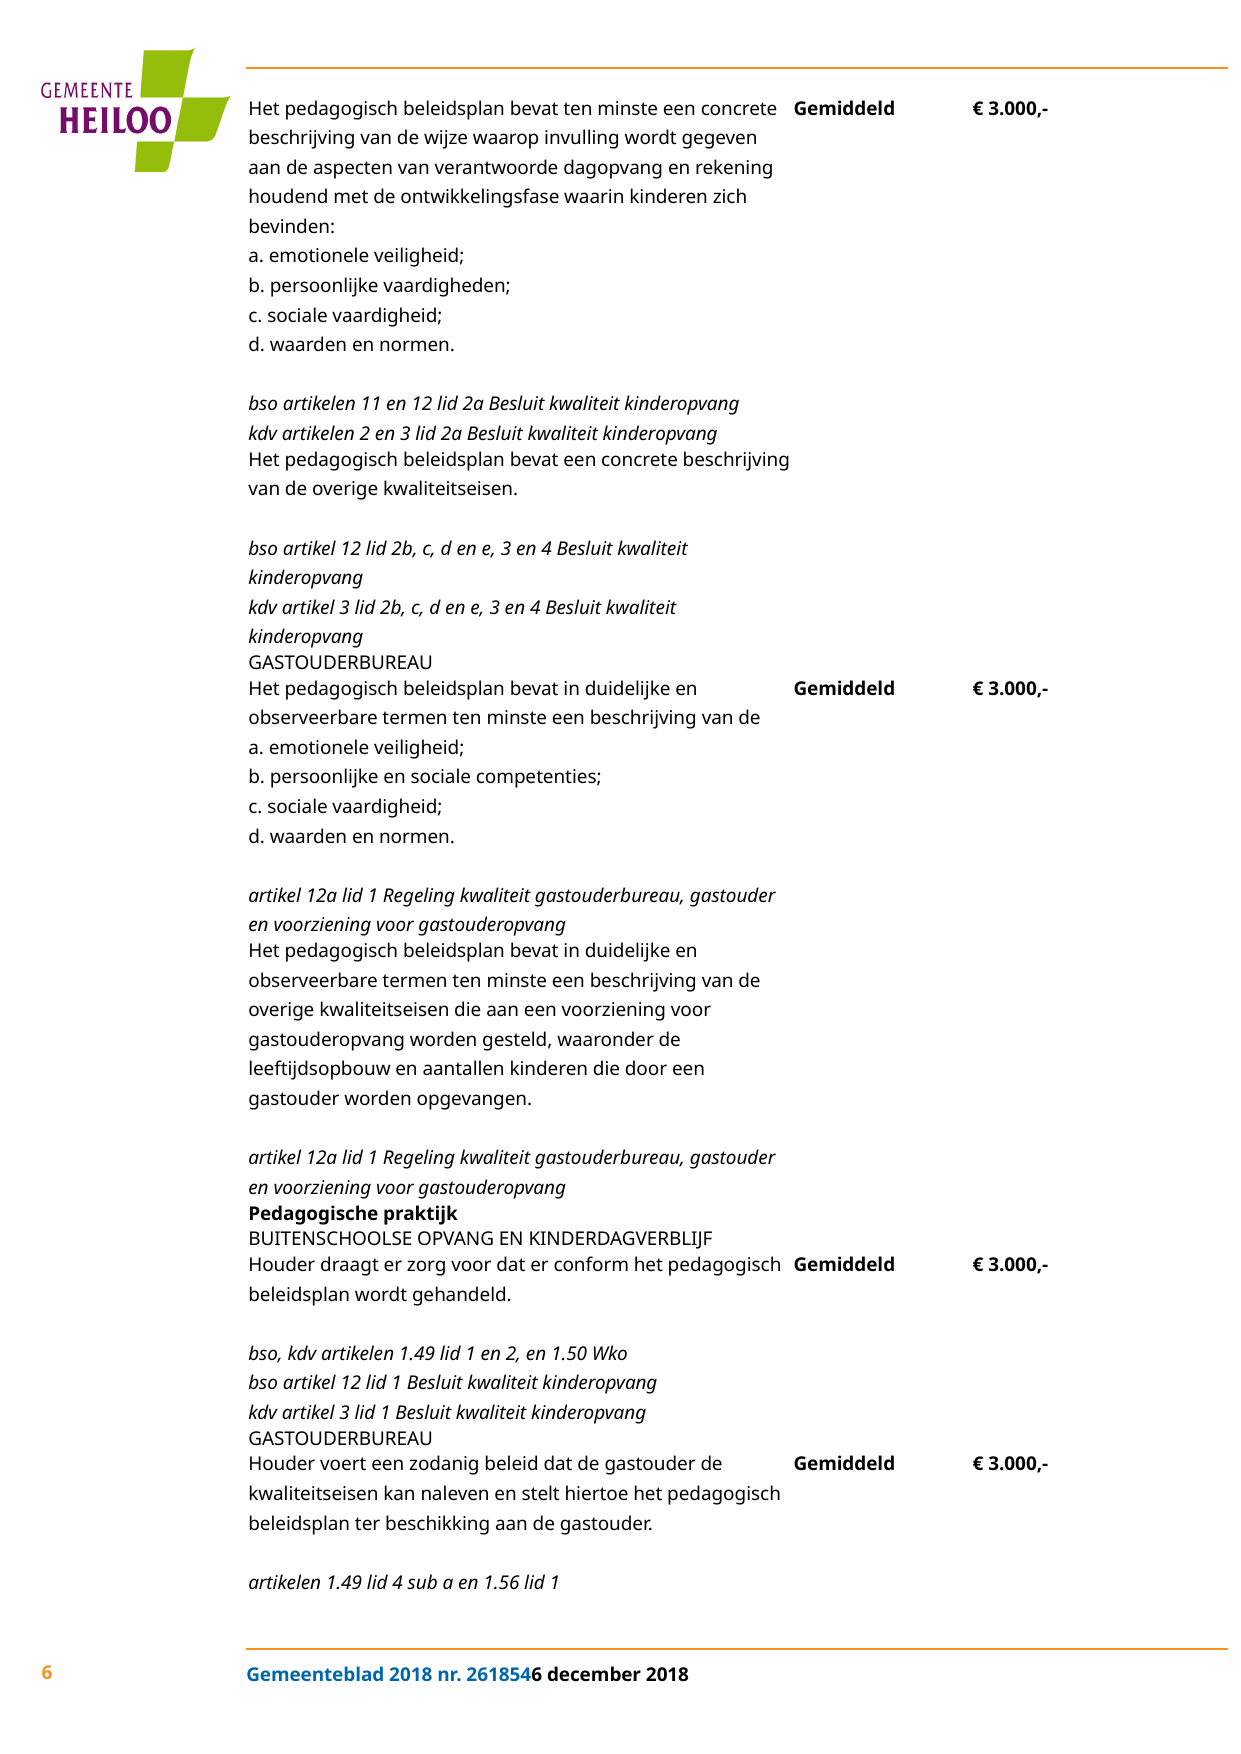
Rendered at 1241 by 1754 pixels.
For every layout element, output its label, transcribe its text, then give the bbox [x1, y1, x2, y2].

table_cell GASTOUDERBUREAU [248, 1425, 1152, 1451]
table_cell Houder voert een zodanig beleid dat de gastouder de kwaliteitseisen kan naleven en stelt hiertoe het pedagogisch beleidsplan ter beschikking aan de gastouder. artikelen 1.49 lid 4 sub a en 1.56 lid 1 [248, 1451, 793, 1594]
table_cell € 3.000,- [973, 1451, 1152, 1594]
table_cell Het pedagogisch beleidsplan bevat in duidelijke en observeerbare termen ten minste een beschrijving van de a. emotionele veiligheid; b. persoonlijke en sociale competenties; c. sociale vaardigheid; d. waarden en normen. artikel 12a lid 1 Regeling kwaliteit gastouderbureau, gastouder en voorziening voor gastouderopvang [248, 675, 793, 937]
table_cell Gemiddeld [793, 95, 972, 649]
table_cell GASTOUDERBUREAU [248, 649, 1152, 675]
picture [41, 47, 231, 172]
table_cell Het pedagogisch beleidsplan bevat ten minste een concrete beschrijving van de wijze waarop invulling wordt gegeven aan de aspecten van verantwoorde dagopvang en rekening houdend met de ontwikkelingsfase waarin kinderen zich bevinden: a. emotionele veiligheid; b. persoonlijke vaardigheden; c. sociale vaardigheid; d. waarden en normen. bso artikelen 11 en 12 lid 2a Besluit kwaliteit kinderopvang kdv artikelen 2 en 3 lid 2a Besluit kwaliteit kinderopvang [248, 95, 793, 446]
table_cell Het pedagogisch beleidsplan bevat in duidelijke en observeerbare termen ten minste een beschrijving van de overige kwaliteitseisen die aan een voorziening voor gastouderopvang worden gesteld, waaronder de leeftijdsopbouw en aantallen kinderen die door een gastouder worden opgevangen. artikel 12a lid 1 Regeling kwaliteit gastouderbureau, gastouder en voorziening voor gastouderopvang [248, 937, 793, 1200]
table_cell € 3.000,- [973, 675, 1152, 1200]
table_cell € 3.000,- [973, 1251, 1152, 1425]
table_cell Houder draagt er zorg voor dat er conform het pedagogisch beleidsplan wordt gehandeld. bso, kdv artikelen 1.49 lid 1 en 2, en 1.50 Wko bso artikel 12 lid 1 Besluit kwaliteit kinderopvang kdv artikel 3 lid 1 Besluit kwaliteit kinderopvang [248, 1251, 793, 1425]
table_cell Gemiddeld [793, 675, 972, 1200]
table_cell Het pedagogisch beleidsplan bevat een concrete beschrijving van de overige kwaliteitseisen. bso artikel 12 lid 2b, c, d en e, 3 en 4 Besluit kwaliteit kinderopvang kdv artikel 3 lid 2b, c, d en e, 3 en 4 Besluit kwaliteit kinderopvang [248, 446, 793, 649]
table_cell Gemiddeld [793, 1451, 972, 1594]
table_cell BUITENSCHOOLSE OPVANG EN KINDERDAGVERBLIJF [248, 1225, 1152, 1251]
table_cell € 3.000,- [973, 95, 1152, 649]
table_cell Gemiddeld [793, 1251, 972, 1425]
table_cell Pedagogische praktijk [248, 1200, 1152, 1225]
